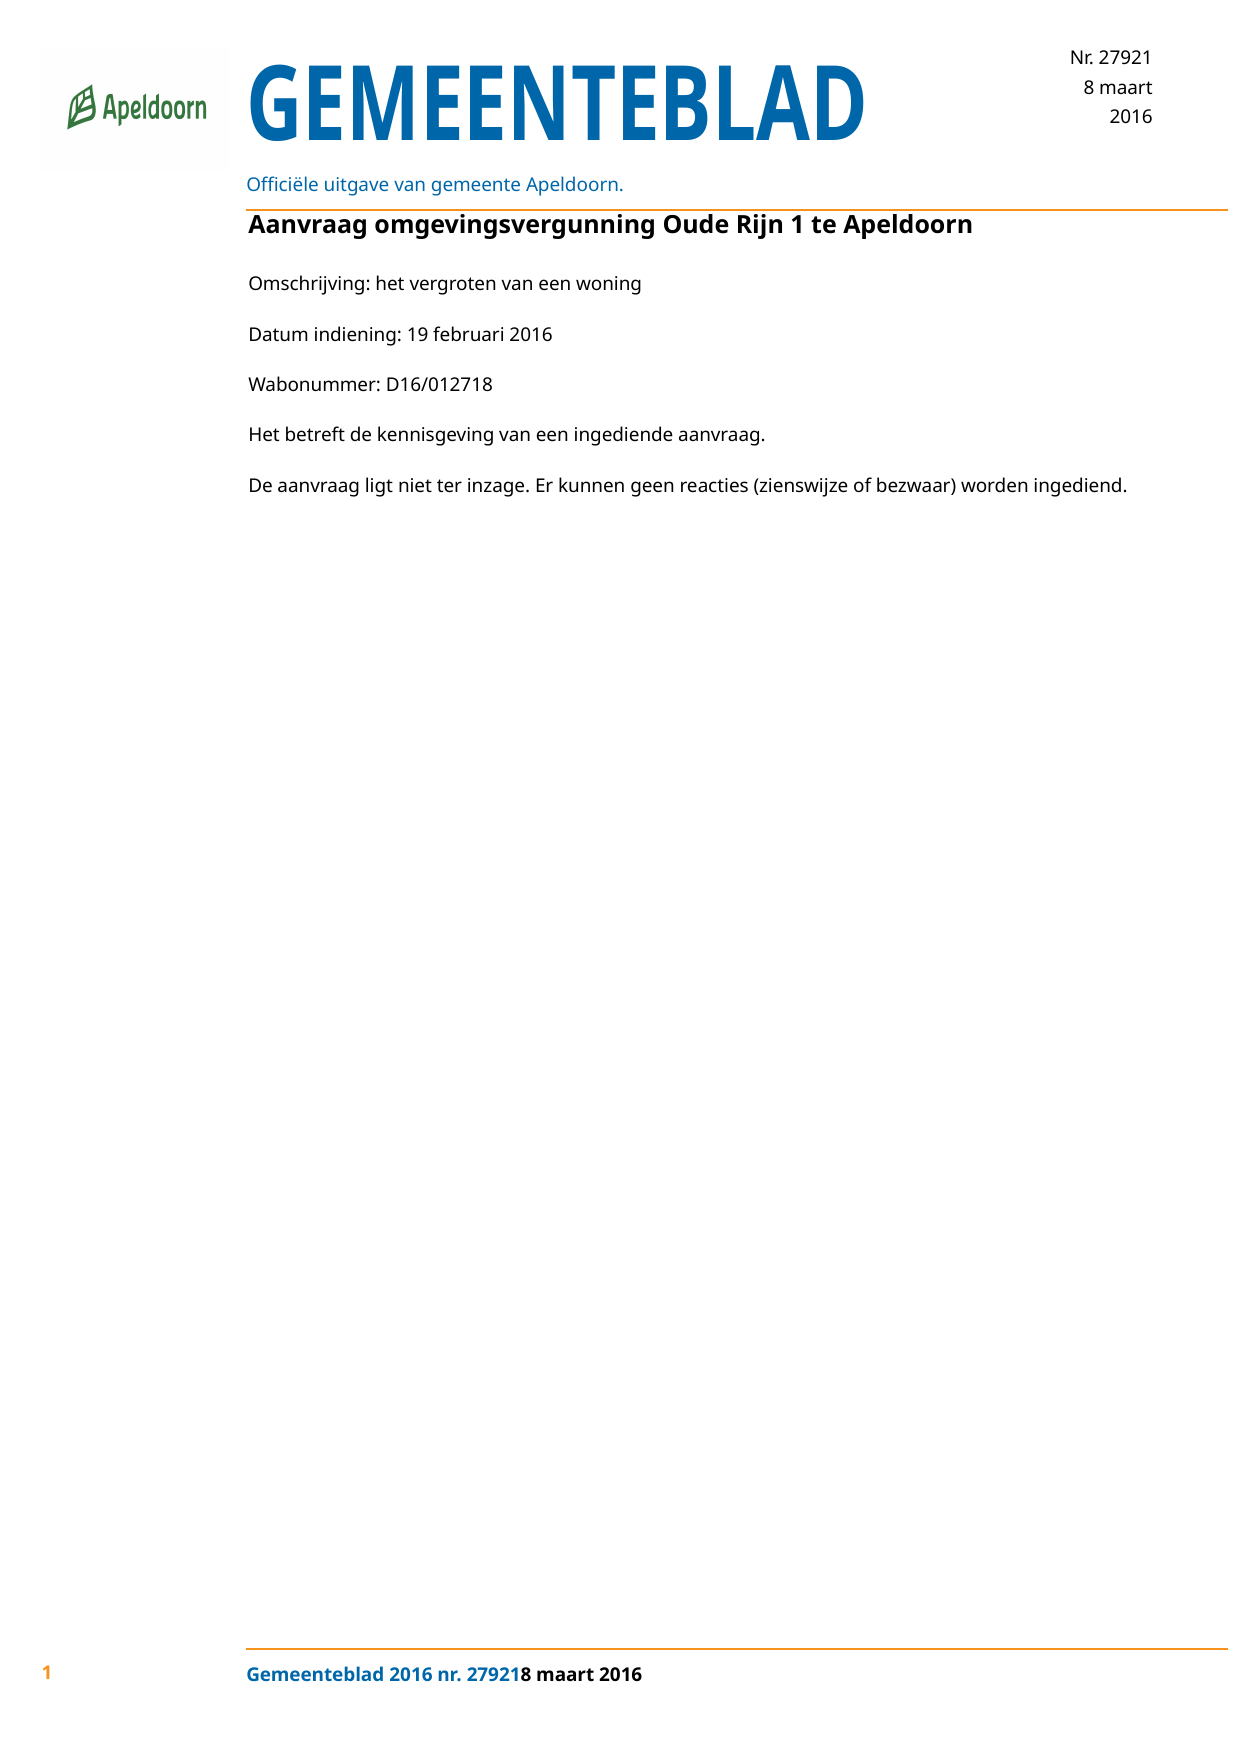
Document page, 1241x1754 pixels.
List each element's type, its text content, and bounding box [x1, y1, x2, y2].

text Het betreft de kennisgeving van een ingediende aanvraag. [248, 422, 1152, 447]
text De aanvraag ligt niet ter inzage. Er kunnen geen reacties (zienswijze of bezwaar) worden ingediend. [248, 472, 1152, 498]
text Omschrijving: het vergroten van een woning [248, 270, 1152, 296]
text Wabonummer: D16/012718 [248, 371, 1152, 397]
text Aanvraag omgevingsvergunning Oude Rijn 1 te Apeldoorn [248, 211, 1152, 241]
text Datum indiening: 19 februari 2016 [248, 321, 1152, 346]
picture [41, 47, 231, 172]
